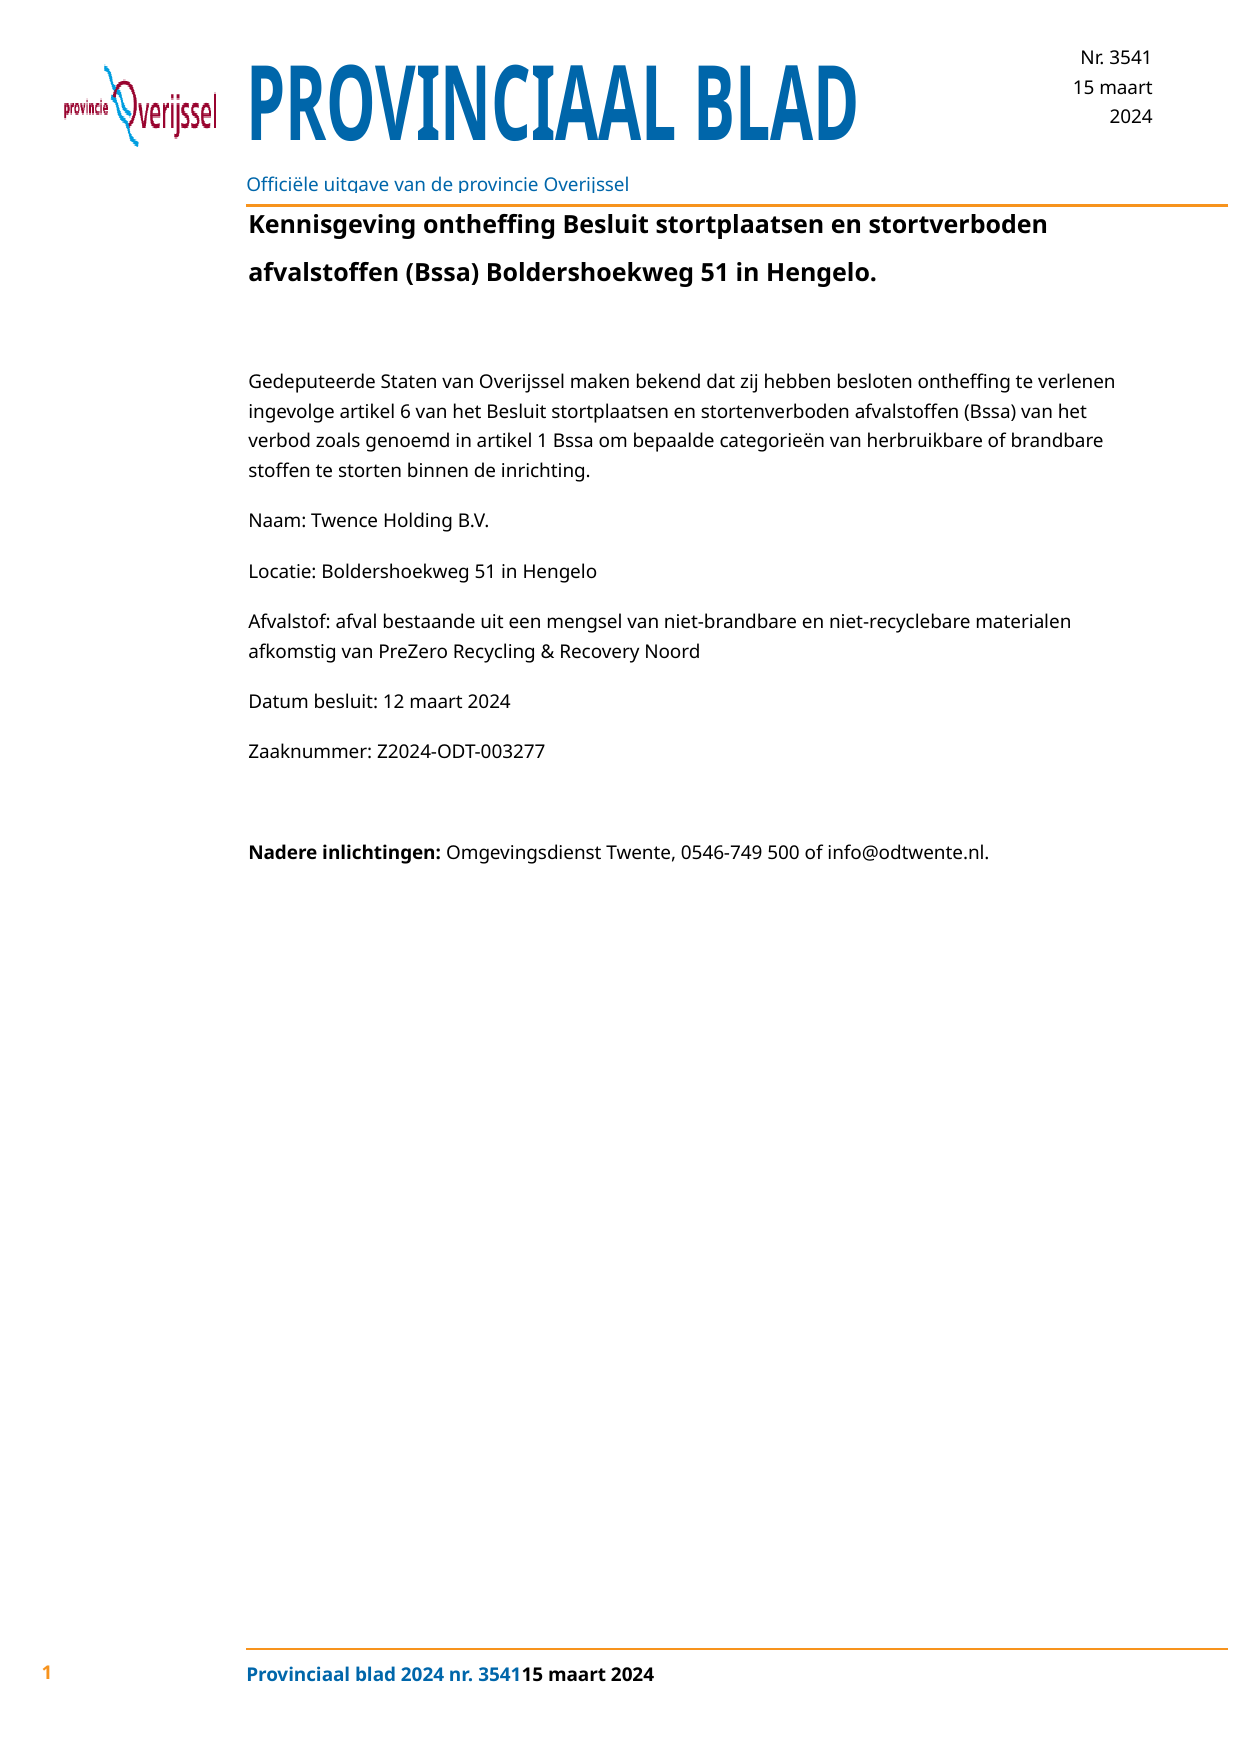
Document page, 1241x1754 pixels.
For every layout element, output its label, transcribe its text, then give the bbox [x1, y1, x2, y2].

text Gedeputeerde Staten van Overijssel maken bekend dat zij hebben besloten ontheffing te verlenen ingevolge artikel 6 van het Besluit stortplaatsen en stortenverboden afvalstoffen (Bssa) van het verbod zoals genoemd in artikel 1 Bssa om bepaalde categorieën van herbruikbare of brandbare stoffen te storten binnen de inrichting. [248, 368, 1152, 483]
picture [41, 47, 231, 172]
text Nadere inlichtingen: Omgevingsdienst Twente, 0546-749 500 of info@odtwente.nl. [248, 839, 1152, 865]
text Zaaknummer: Z2024-ODT-003277 [248, 739, 1152, 764]
text Afvalstof: afval bestaande uit een mengsel van niet-brandbare en niet-recyclebare materialen afkomstig van PreZero Recycling & Recovery Noord [248, 608, 1152, 664]
text Locatie: Boldershoekweg 51 in Hengelo [248, 558, 1152, 584]
text Naam: Twence Holding B.V. [248, 507, 1152, 533]
text Kennisgeving ontheffing Besluit stortplaatsen en stortverboden afvalstoffen (Bssa) Boldershoekweg 51 in Hengelo. [248, 207, 1152, 288]
text Datum besluit: 12 maart 2024 [248, 688, 1152, 714]
